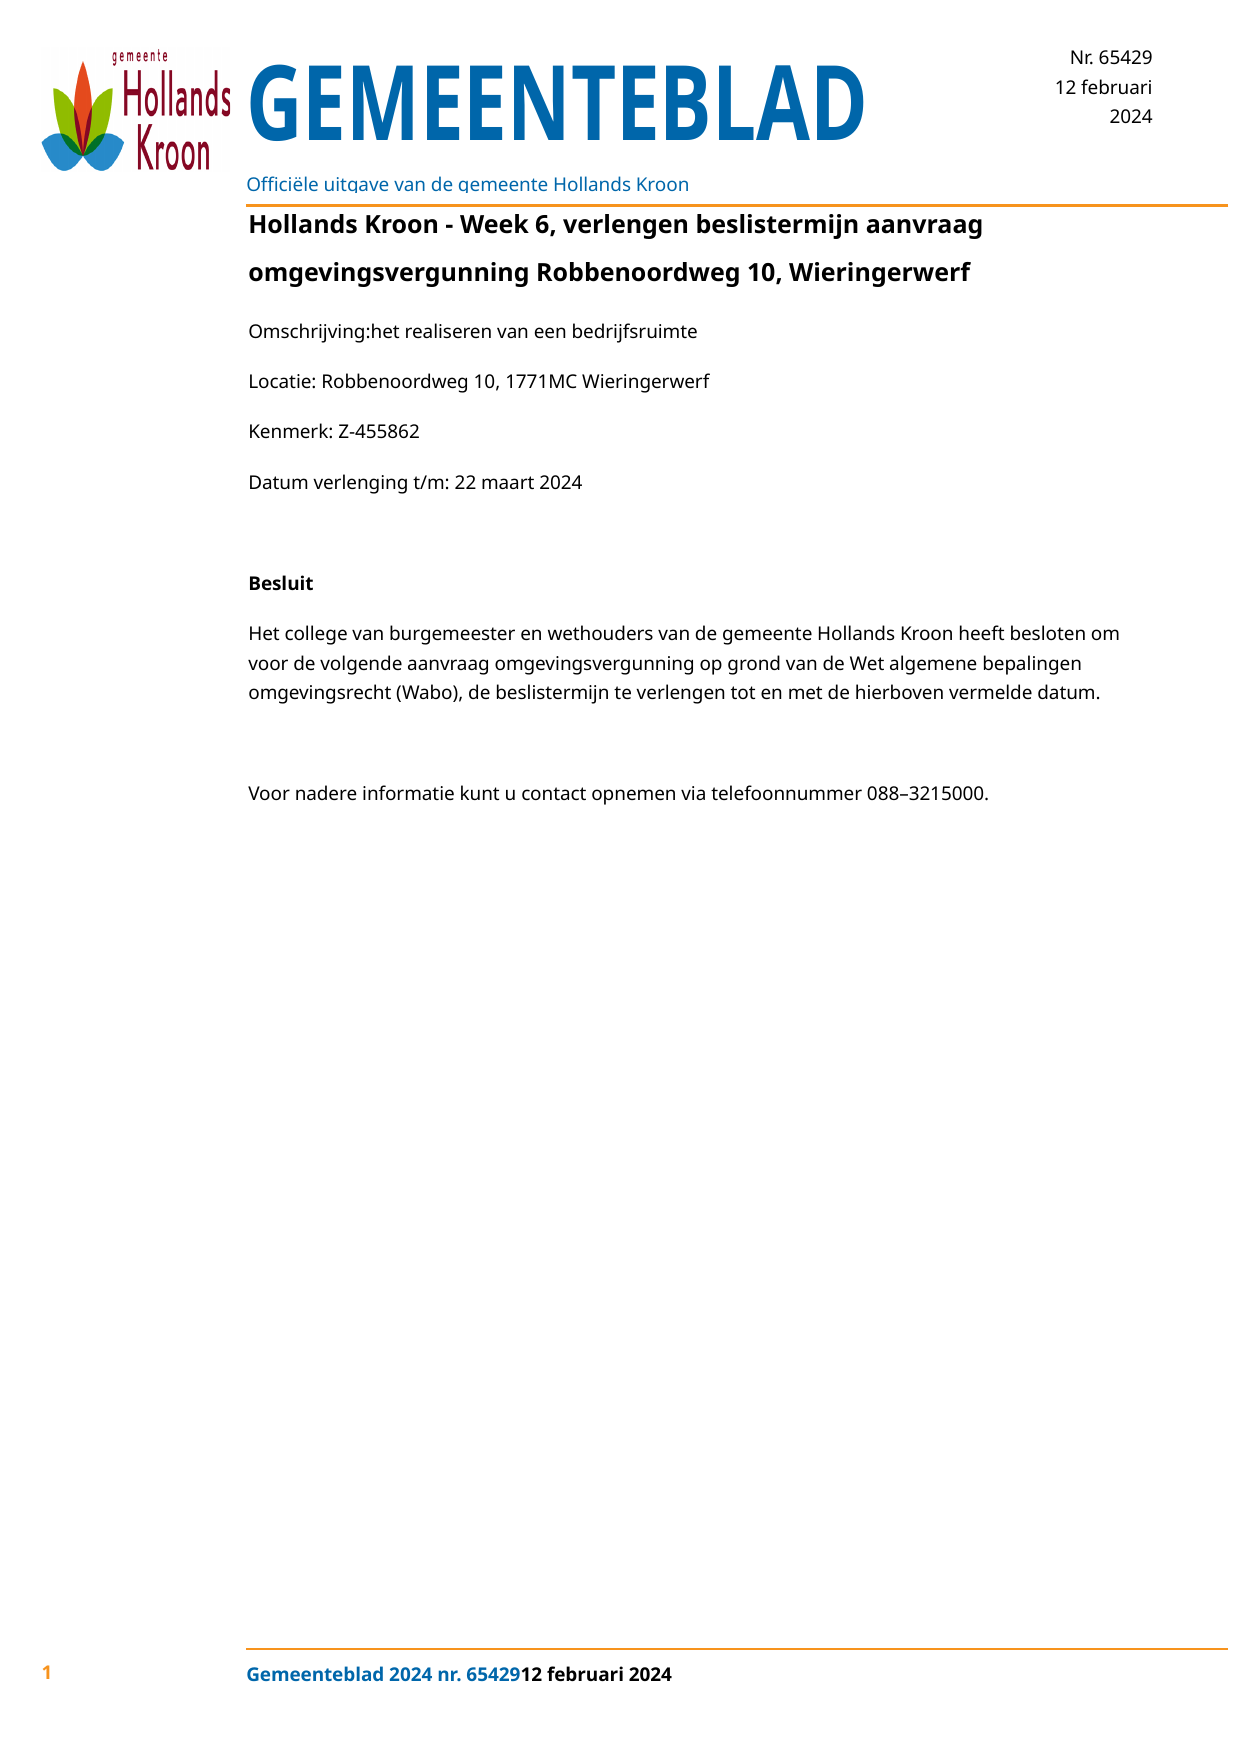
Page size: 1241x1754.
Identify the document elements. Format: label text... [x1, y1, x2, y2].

text Voor nadere informatie kunt u contact opnemen via telefoonnummer 088–3215000. [248, 780, 1152, 806]
picture [41, 47, 231, 172]
text Datum verlenging t/m: 22 maart 2024 [248, 469, 1152, 495]
text Kenmerk: Z-455862 [248, 419, 1152, 444]
text Locatie: Robbenoordweg 10, 1771MC Wieringerwerf [248, 368, 1152, 394]
text Omschrijving:het realiseren van een bedrijfsruimte [248, 318, 1152, 344]
text Het college van burgemeester en wethouders van de gemeente Hollands Kroon heeft besloten om voor de volgende aanvraag omgevingsvergunning op grond van de Wet algemene bepalingen omgevingsrecht (Wabo), de beslistermijn te verlengen tot en met de hierboven vermelde datum. [248, 620, 1152, 705]
text Hollands Kroon - Week 6, verlengen beslistermijn aanvraag omgevingsvergunning Robbenoordweg 10, Wieringerwerf [248, 207, 1152, 288]
text Besluit [248, 570, 1152, 596]
